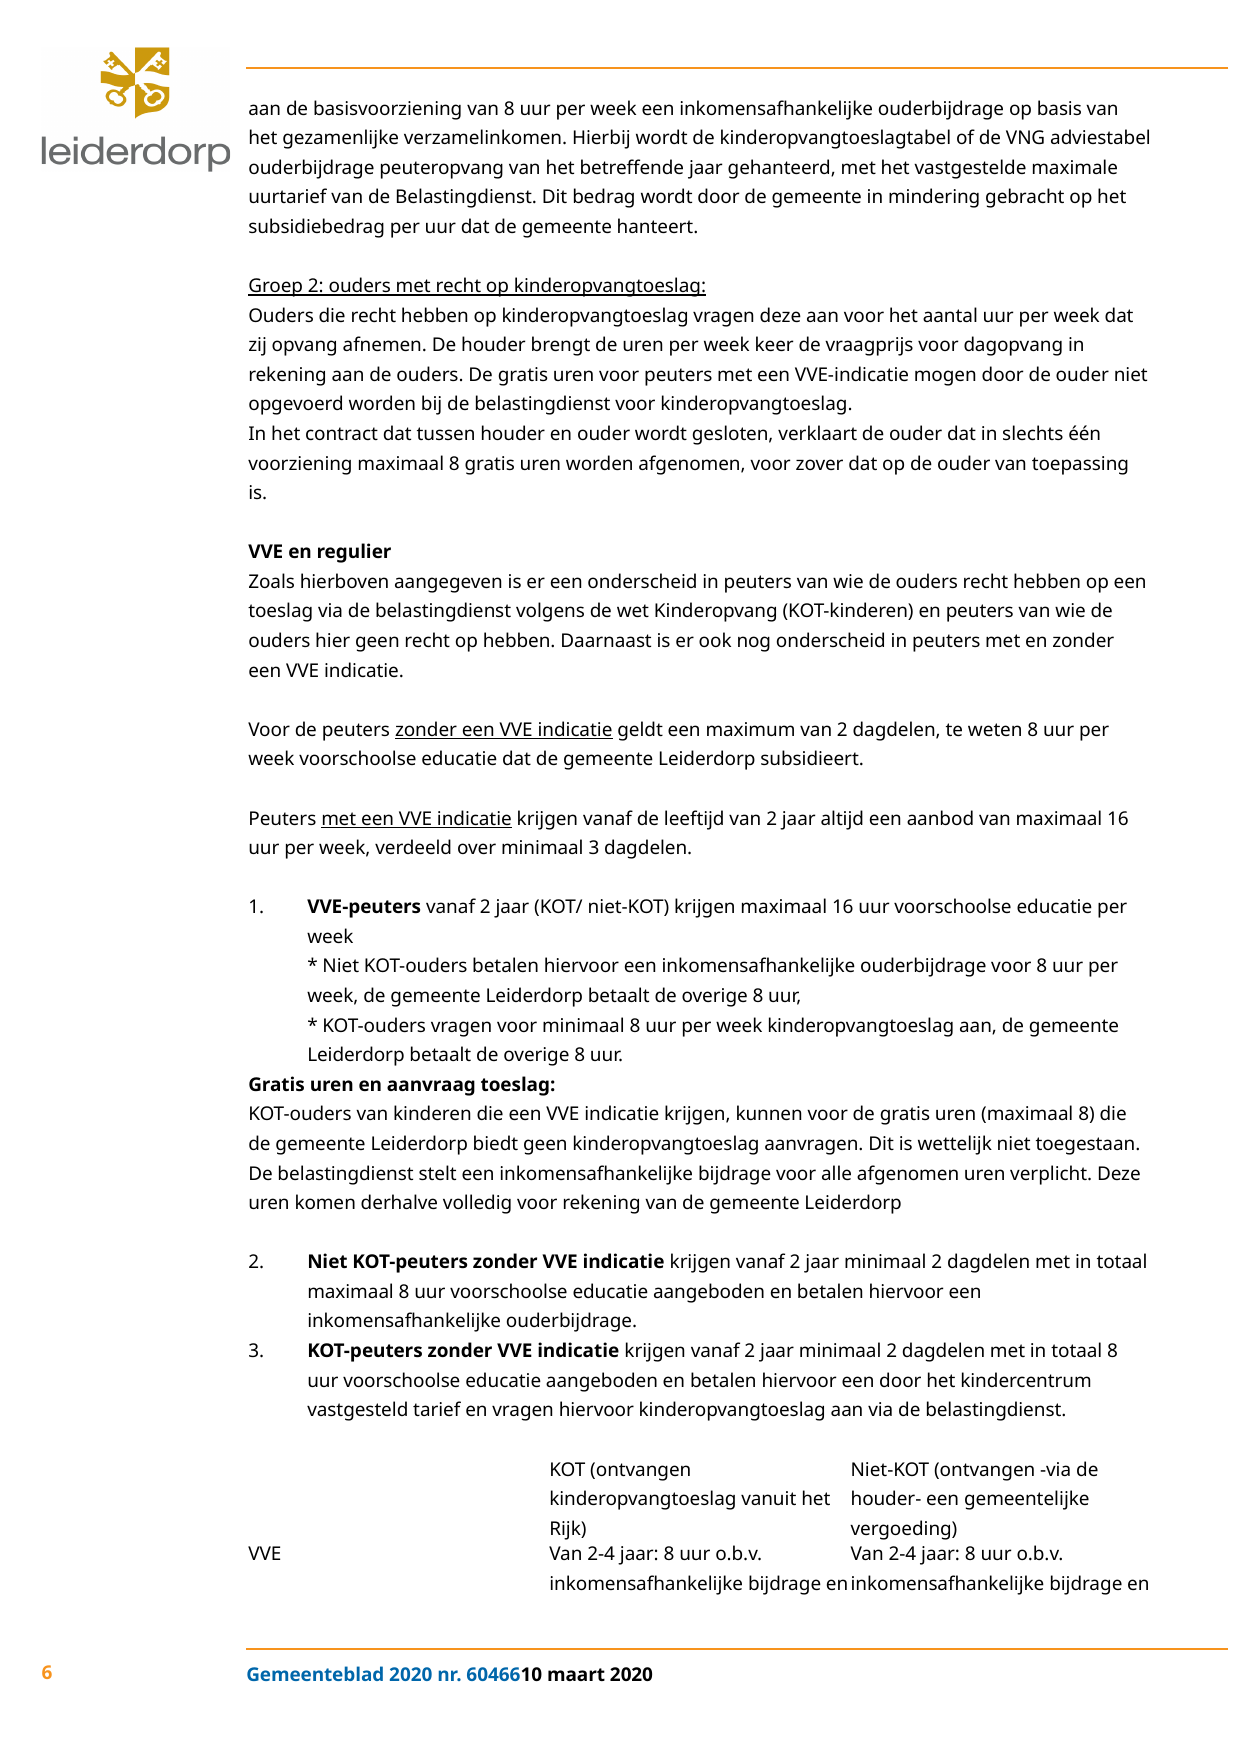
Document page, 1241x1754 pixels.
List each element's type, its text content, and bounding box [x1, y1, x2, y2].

text VVE en regulier [248, 538, 1152, 564]
text KOT-ouders van kinderen die een VVE indicatie krijgen, kunnen voor de gratis uren (maximaal 8) die de gemeente Leiderdorp biedt geen kinderopvangtoeslag aanvragen. Dit is wettelijk niet toegestaan. De belastingdienst stelt een inkomensafhankelijke bijdrage voor alle afgenomen uren verplicht. Deze uren komen derhalve volledig voor rekening van de gemeente Leiderdorp [248, 1101, 1152, 1215]
table_header Niet-KOT (ontvangen -via de houder- een gemeentelijke vergoeding) [850, 1456, 1152, 1541]
table_header KOT (ontvangen kinderopvangtoeslag vanuit het Rijk) [549, 1456, 850, 1541]
text Voor de peuters zonder een VVE indicatie geldt een maximum van 2 dagdelen, te weten 8 uur per week voorschoolse educatie dat de gemeente Leiderdorp subsidieert. [248, 716, 1152, 771]
table_cell Van 2-4 jaar: 8 uur o.b.v. inkomensafhankelijke bijdrage en [549, 1541, 850, 1596]
text Peuters met een VVE indicatie krijgen vanaf de leeftijd van 2 jaar altijd een aanbod van maximaal 16 uur per week, verdeeld over minimaal 3 dagdelen. [248, 805, 1152, 860]
table_header [248, 1456, 549, 1541]
text Groep 2: ouders met recht op kinderopvangtoeslag: [248, 272, 1152, 298]
table_cell VVE [248, 1541, 549, 1596]
text In het contract dat tussen houder en ouder wordt gesloten, verklaart de ouder dat in slechts één voorziening maximaal 8 gratis uren worden afgenomen, voor zover dat op de ouder van toepassing is. [248, 420, 1152, 505]
text Zoals hierboven aangegeven is er een onderscheid in peuters van wie de ouders recht hebben op een toeslag via de belastingdienst volgens de wet Kinderopvang (KOT-kinderen) en peuters van wie de ouders hier geen recht op hebben. Daarnaast is er ook nog onderscheid in peuters met en zonder een VVE indicatie. [248, 568, 1152, 683]
text Ouders die recht hebben op kinderopvangtoeslag vragen deze aan voor het aantal uur per week dat zij opvang afnemen. De houder brengt de uren per week keer de vraagprijs voor dagopvang in rekening aan de ouders. De gratis uren voor peuters met een VVE-indicatie mogen door de ouder niet opgevoerd worden bij de belastingdienst voor kinderopvangtoeslag. [248, 302, 1152, 416]
list VVE-peuters vanaf 2 jaar (KOT/ niet-KOT) krijgen maximaal 16 uur voorschoolse educatie per week [248, 893, 1152, 949]
list KOT-peuters zonder VVE indicatie krijgen vanaf 2 jaar minimaal 2 dagdelen met in totaal 8 uur voorschoolse educatie aangeboden en betalen hiervoor een door het kindercentrum vastgesteld tarief en vragen hiervoor kinderopvangtoeslag aan via de belastingdienst. [248, 1337, 1152, 1422]
list * Niet KOT-ouders betalen hiervoor een inkomensafhankelijke ouderbijdrage voor 8 uur per week, de gemeente Leiderdorp betaalt de overige 8 uur, [248, 953, 1152, 1008]
table_cell Van 2-4 jaar: 8 uur o.b.v. inkomensafhankelijke bijdrage en [850, 1541, 1152, 1596]
text Gratis uren en aanvraag toeslag: [248, 1071, 1152, 1097]
list * KOT-ouders vragen voor minimaal 8 uur per week kinderopvangtoeslag aan, de gemeente Leiderdorp betaalt de overige 8 uur. [248, 1012, 1152, 1067]
list Niet KOT-peuters zonder VVE indicatie krijgen vanaf 2 jaar minimaal 2 dagdelen met in totaal maximaal 8 uur voorschoolse educatie aangeboden en betalen hiervoor een inkomensafhankelijke ouderbijdrage. [248, 1248, 1152, 1333]
picture [41, 47, 231, 172]
text aan de basisvoorziening van 8 uur per week een inkomensafhankelijke ouderbijdrage op basis van het gezamenlijke verzamelinkomen. Hierbij wordt de kinderopvangtoeslagtabel of de VNG adviestabel ouderbijdrage peuteropvang van het betreffende jaar gehanteerd, met het vastgestelde maximale uurtarief van de Belastingdienst. Dit bedrag wordt door de gemeente in mindering gebracht op het subsidiebedrag per uur dat de gemeente hanteert. [248, 95, 1152, 239]
